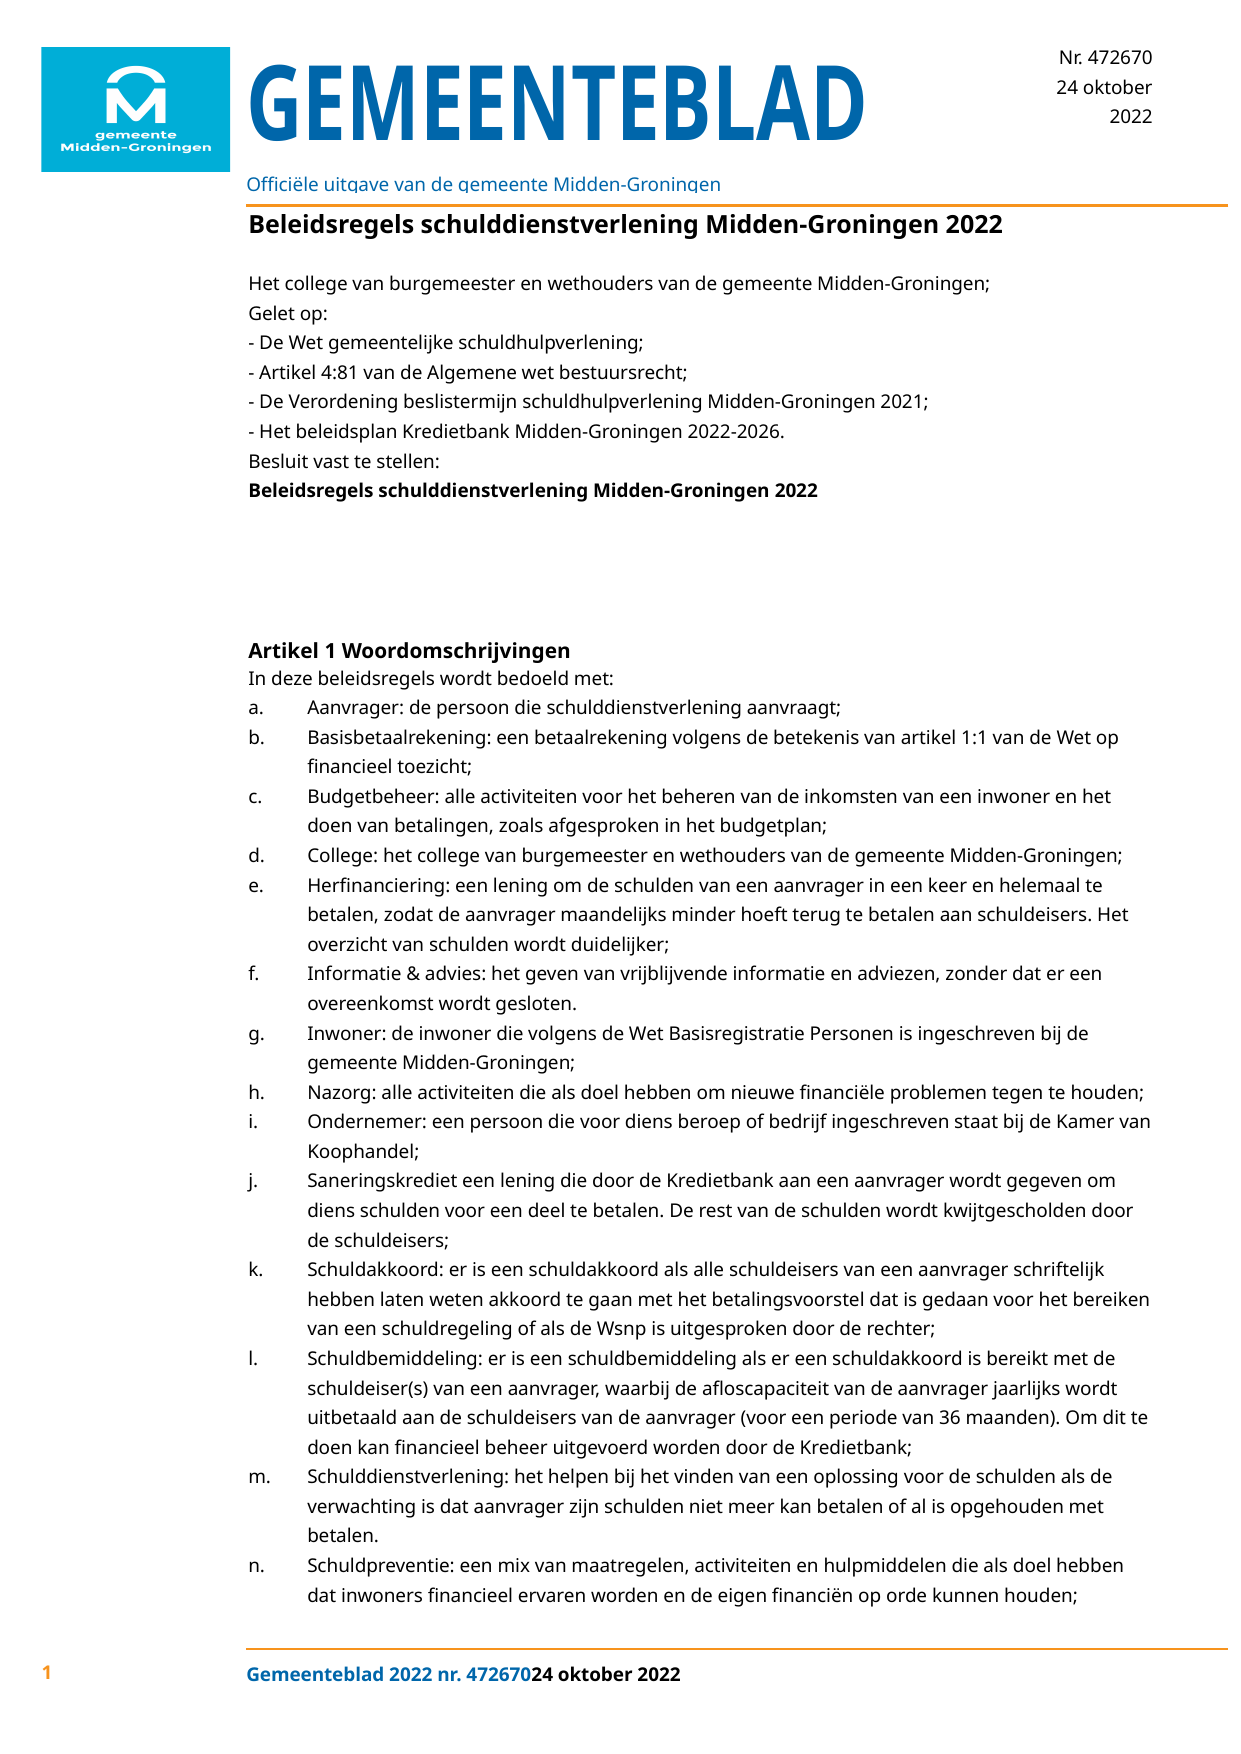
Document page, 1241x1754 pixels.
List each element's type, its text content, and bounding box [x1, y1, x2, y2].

list Schulddienstverlening: het helpen bij het vinden van een oplossing voor de schulden als de verwachting is dat aanvrager zijn schulden niet meer kan betalen of al is opgehouden met betalen. [248, 1463, 1152, 1548]
list Schuldakkoord: er is een schuldakkoord als alle schuldeisers van een aanvrager schriftelijk hebben laten weten akkoord te gaan met het betalingsvoorstel dat is gedaan voor het bereiken van een schuldregeling of als de Wsnp is uitgesproken door de rechter; [248, 1256, 1152, 1341]
list College: het college van burgemeester en wethouders van de gemeente Midden-Groningen; [248, 842, 1152, 868]
text Beleidsregels schulddienstverlening Midden-Groningen 2022 [248, 207, 1152, 241]
text - De Wet gemeentelijke schuldhulpverlening; [248, 329, 1152, 355]
list Saneringskrediet een lening die door de Kredietbank aan een aanvrager wordt gegeven om diens schulden voor een deel te betalen. De rest van de schulden wordt kwijtgescholden door de schuldeisers; [248, 1168, 1152, 1252]
picture [184, 146, 190, 153]
text - Artikel 4:81 van de Algemene wet bestuursrecht; [248, 359, 1152, 385]
list Basisbetaalrekening: een betaalrekening volgens de betekenis van artikel 1:1 van de Wet op financieel toezicht; [248, 724, 1152, 779]
list Herfinanciering: een lening om de schulden van een aanvrager in een keer en helemaal te betalen, zodat de aanvrager maandelijks minder hoeft terug te betalen aan schuldeisers. Het overzicht van schulden wordt duidelijker; [248, 872, 1152, 957]
list Nazorg: alle activiteiten die als doel hebben om nieuwe financiële problemen tegen te houden; [248, 1079, 1152, 1104]
picture [107, 89, 165, 122]
text Het college van burgemeester en wethouders van de gemeente Midden-Groningen; [248, 270, 1152, 296]
list Schuldpreventie: een mix van maatregelen, activiteiten en hulpmiddelen die als doel hebben dat inwoners financieel ervaren worden en de eigen financiën op orde kunnen houden; [248, 1552, 1152, 1607]
list Schuldbemiddeling: er is een schuldbemiddeling als er een schuldakkoord is bereikt met de schuldeiser(s) van een aanvrager, waarbij de afloscapaciteit van de aanvrager jaarlijks wordt uitbetaald aan de schuldeisers van de aanvrager (voor een periode van 36 maanden). Om dit te doen kan financieel beheer uitgevoerd worden door de Kredietbank; [248, 1345, 1152, 1459]
list Ondernemer: een persoon die voor diens beroep of bedrijf ingeschreven staat bij de Kamer van Koophandel; [248, 1108, 1152, 1164]
text Besluit vast te stellen: [248, 448, 1152, 473]
list Informatie & advies: het geven van vrijblijvende informatie en adviezen, zonder dat er een overeenkomst wordt gesloten. [248, 961, 1152, 1016]
list Inwoner: de inwoner die volgens de Wet Basisregistratie Personen is ingeschreven bij de gemeente Midden-Groningen; [248, 1020, 1152, 1075]
list Aanvrager: de persoon die schulddienstverlening aanvraagt; [248, 694, 1152, 720]
text - De Verordening beslistermijn schuldhulpverlening Midden-Groningen 2021; [248, 389, 1152, 414]
picture [108, 66, 164, 82]
list Budgetbeheer: alle activiteiten voor het beheren van de inkomsten van een inwoner en het doen van betalingen, zoals afgesproken in het budgetplan; [248, 783, 1152, 838]
text Gelet op: [248, 300, 1152, 326]
text In deze beleidsregels wordt bedoeld met: [248, 665, 1152, 690]
text Beleidsregels schulddienstverlening Midden-Groningen 2022 [248, 477, 1152, 503]
text Artikel 1 Woordomschrijvingen [248, 636, 1152, 665]
text - Het beleidsplan Kredietbank Midden-Groningen 2022-2026. [248, 418, 1152, 444]
